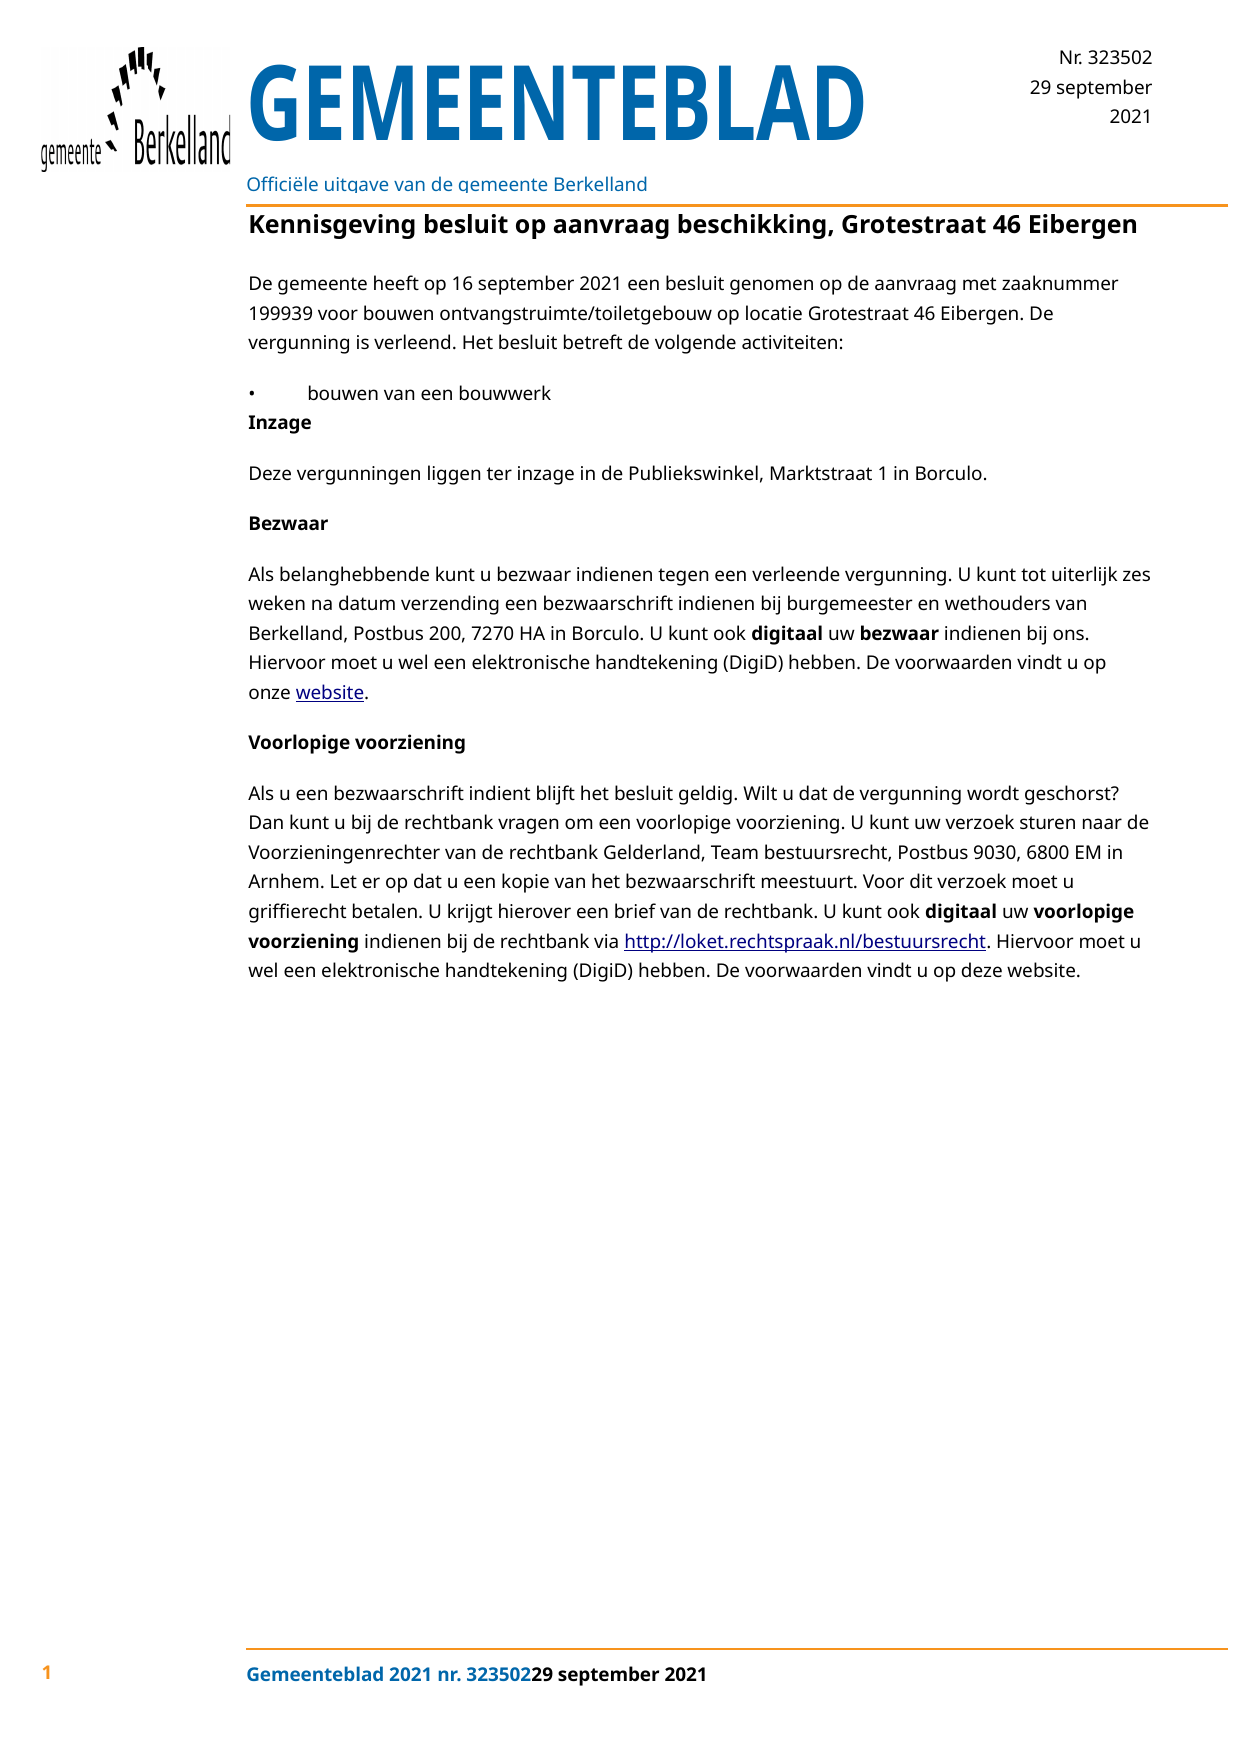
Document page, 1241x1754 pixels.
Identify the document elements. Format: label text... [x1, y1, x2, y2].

text Als belanghebbende kunt u bezwaar indienen tegen een verleende vergunning. U kunt tot uiterlijk zes weken na datum verzending een bezwaarschrift indienen bij burgemeester en wethouders van Berkelland, Postbus 200, 7270 HA in Borculo. U kunt ook digitaal uw bezwaar indienen bij ons. Hiervoor moet u wel een elektronische handtekening (DigiD) hebben. De voorwaarden vindt u op onze website. [248, 561, 1152, 705]
text Bezwaar [248, 510, 1152, 536]
text Inzage [248, 409, 1152, 435]
text De gemeente heeft op 16 september 2021 een besluit genomen op de aanvraag met zaaknummer 199939 voor bouwen ontvangstruimte/toiletgebouw op locatie Grotestraat 46 Eibergen. De vergunning is verleend. Het besluit betreft de volgende activiteiten: [248, 270, 1152, 355]
text Kennisgeving besluit op aanvraag beschikking, Grotestraat 46 Eibergen [248, 207, 1152, 241]
text Voorlopige voorziening [248, 729, 1152, 755]
picture [41, 47, 231, 172]
list bouwen van een bouwwerk [248, 380, 1152, 406]
text Deze vergunningen liggen ter inzage in de Publiekswinkel, Marktstraat 1 in Borculo. [248, 460, 1152, 486]
text Als u een bezwaarschrift indient blijft het besluit geldig. Wilt u dat de vergunning wordt geschorst? Dan kunt u bij de rechtbank vragen om een voorlopige voorziening. U kunt uw verzoek sturen naar de Voorzieningenrechter van de rechtbank Gelderland, Team bestuursrecht, Postbus 9030, 6800 EM in Arnhem. Let er op dat u een kopie van het bezwaarschrift meestuurt. Voor dit verzoek moet u griffierecht betalen. U krijgt hierover een brief van de rechtbank. U kunt ook digitaal uw voorlopige voorziening indienen bij de rechtbank via http://loket.rechtspraak.nl/bestuursrecht. Hiervoor moet u wel een elektronische handtekening (DigiD) hebben. De voorwaarden vindt u op deze website. [248, 780, 1152, 983]
